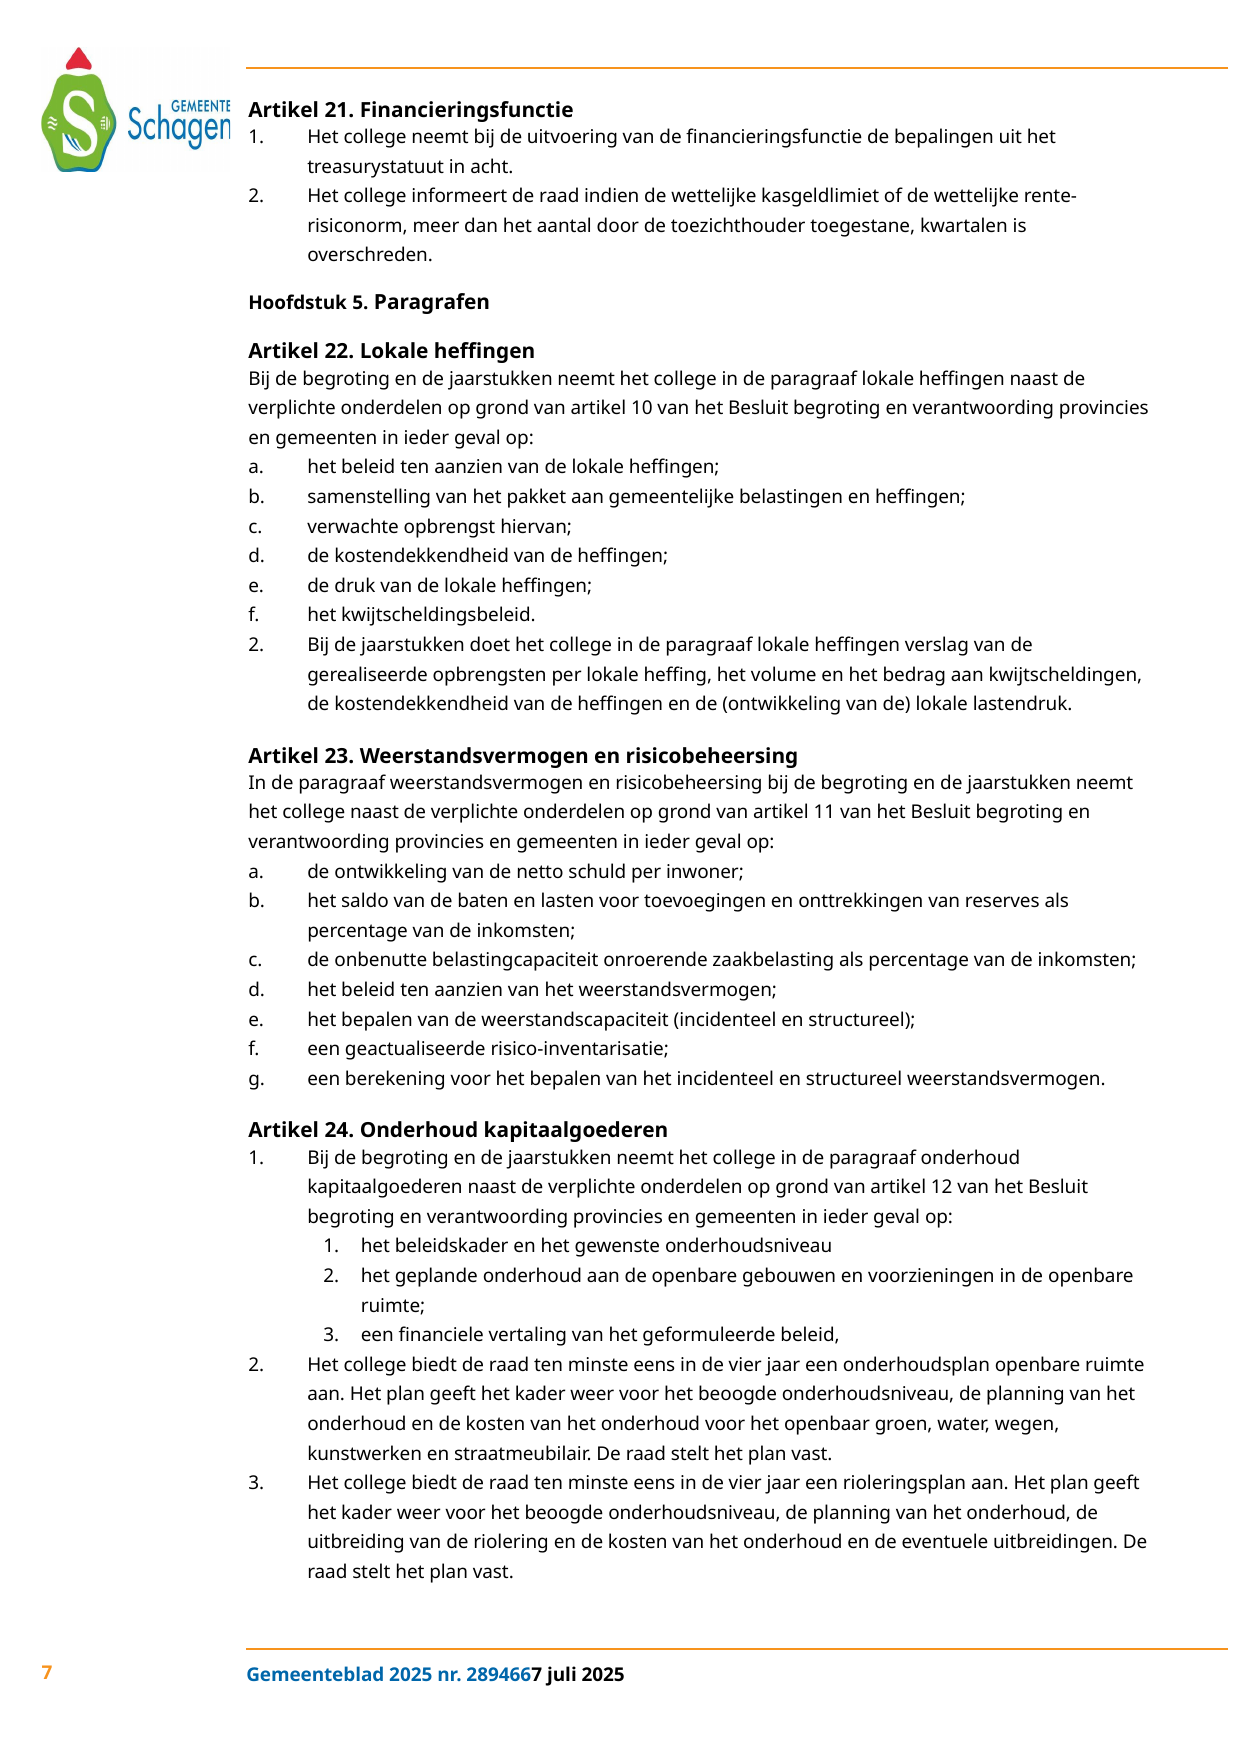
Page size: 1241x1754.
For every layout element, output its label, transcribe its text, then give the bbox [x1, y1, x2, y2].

list het geplande onderhoud aan de openbare gebouwen en voorzieningen in de openbare ruimte; [323, 1262, 1152, 1317]
list de ontwikkeling van de netto schuld per inwoner; [248, 858, 1152, 884]
list Bij de begroting en de jaarstukken neemt het college in de paragraaf onderhoud kapitaalgoederen naast de verplichte onderdelen op grond van artikel 12 van het Besluit begroting en verantwoording provincies en gemeenten in ieder geval op: [248, 1144, 1152, 1229]
text Artikel 22. Lokale heffingen [248, 336, 1152, 365]
picture [41, 47, 231, 172]
list een berekening voor het bepalen van het incidenteel en structureel weerstandsvermogen. [248, 1065, 1152, 1091]
list samenstelling van het pakket aan gemeentelijke belastingen en heffingen; [248, 483, 1152, 509]
list Bij de jaarstukken doet het college in de paragraaf lokale heffingen verslag van de gerealiseerde opbrengsten per lokale heffing, het volume en het bedrag aan kwijtscheldingen, de kostendekkendheid van de heffingen en de (ontwikkeling van de) lokale lastendruk. [248, 631, 1152, 716]
list Het college biedt de raad ten minste eens in de vier jaar een onderhoudsplan openbare ruimte aan. Het plan geeft het kader weer voor het beoogde onderhoudsniveau, de planning van het onderhoud en de kosten van het onderhoud voor het openbaar groen, water, wegen, kunstwerken en straatmeubilair. De raad stelt het plan vast. [248, 1351, 1152, 1465]
list het saldo van de baten en lasten voor toevoegingen en onttrekkingen van reserves als percentage van de inkomsten; [248, 887, 1152, 943]
list verwachte opbrengst hiervan; [248, 513, 1152, 538]
list een geactualiseerde risico-inventarisatie; [248, 1035, 1152, 1061]
text Bij de begroting en de jaarstukken neemt het college in de paragraaf lokale heffingen naast de verplichte onderdelen op grond van artikel 10 van het Besluit begroting en verantwoording provincies en gemeenten in ieder geval op: [248, 365, 1152, 450]
list de onbenutte belastingcapaciteit onroerende zaakbelasting als percentage van de inkomsten; [248, 947, 1152, 972]
list het beleid ten aanzien van de lokale heffingen; [248, 454, 1152, 479]
list Het college informeert de raad indien de wettelijke kasgeldlimiet of de wettelijke rente-risiconorm, meer dan het aantal door de toezichthouder toegestane, kwartalen is overschreden. [248, 182, 1152, 267]
text In de paragraaf weerstandsvermogen en risicobeheersing bij de begroting en de jaarstukken neemt het college naast de verplichte onderdelen op grond van artikel 11 van het Besluit begroting en verantwoording provincies en gemeenten in ieder geval op: [248, 769, 1152, 854]
list de druk van de lokale heffingen; [248, 572, 1152, 598]
text Artikel 24. Onderhoud kapitaalgoederen [248, 1115, 1152, 1144]
text Artikel 23. Weerstandsvermogen en risicobeheersing [248, 741, 1152, 769]
list Het college biedt de raad ten minste eens in de vier jaar een rioleringsplan aan. Het plan geeft het kader weer voor het beoogde onderhoudsniveau, de planning van het onderhoud, de uitbreiding van de riolering en de kosten van het onderhoud en de eventuele uitbreidingen. De raad stelt het plan vast. [248, 1469, 1152, 1584]
list het kwijtscheldingsbeleid. [248, 602, 1152, 627]
list de kostendekkendheid van de heffingen; [248, 542, 1152, 568]
list het bepalen van de weerstandscapaciteit (incidenteel en structureel); [248, 1006, 1152, 1032]
list het beleidskader en het gewenste onderhoudsniveau [323, 1233, 1152, 1258]
list het beleid ten aanzien van het weerstandsvermogen; [248, 976, 1152, 1002]
text Hoofdstuk 5. Paragrafen [248, 287, 1152, 316]
list een financiele vertaling van het geformuleerde beleid, [323, 1321, 1152, 1347]
list Het college neemt bij de uitvoering van de financieringsfunctie de bepalingen uit het treasurystatuut in acht. [248, 123, 1152, 178]
text Artikel 21. Financieringsfunctie [248, 95, 1152, 123]
